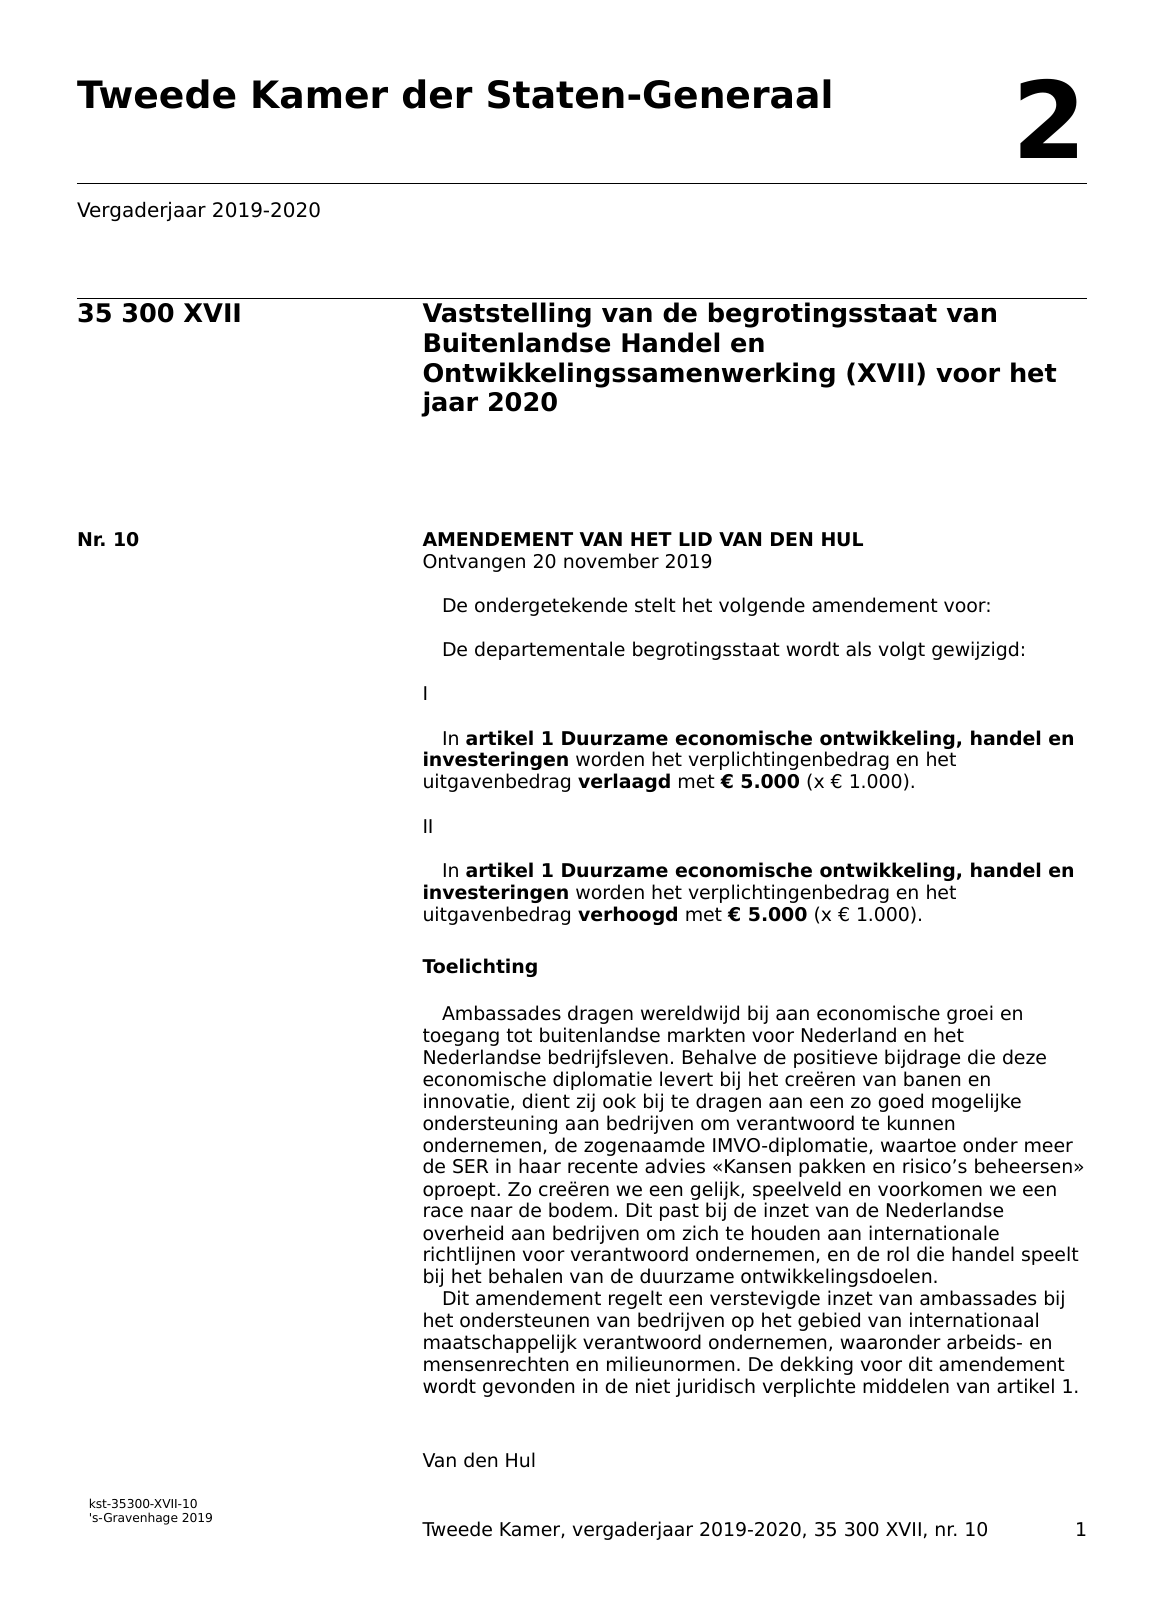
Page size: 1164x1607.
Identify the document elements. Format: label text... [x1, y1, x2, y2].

subtitle 35 300 XVII Vaststelling van de begrotingsstaat van Buitenlandse Handel en Ontwikkelingssamenwerking (XVII) voor het jaar 2020 [77, 299, 1087, 418]
text kst-35300-XVII-10 [88, 1497, 323, 1511]
text II [422, 816, 1087, 837]
text De departementale begrotingsstaat wordt als volgt gewijzigd: [422, 639, 1087, 661]
subtitle Toelichting [422, 956, 1087, 978]
text 's-Gravenhage 2019 [88, 1511, 323, 1525]
subtitle Nr. 10 AMENDEMENT VAN HET LID VAN DEN HUL [77, 529, 1087, 551]
text Van den Hul [422, 1428, 1087, 1472]
text I [422, 683, 1087, 705]
text Ontvangen 20 november 2019 [422, 551, 1087, 573]
table_header 2 [886, 59, 1087, 183]
text In artikel 1 Duurzame economische ontwikkeling, handel en investeringen worden het verplichtingenbedrag en het uitgavenbedrag verhoogd met € 5.000 (x € 1.000). [422, 860, 1087, 926]
table_cell Vergaderjaar 2019-2020 [77, 184, 1087, 298]
table_header Tweede Kamer der Staten-Generaal [77, 59, 886, 183]
text Dit amendement regelt een verstevigde inzet van ambassades bij het ondersteunen van bedrijven op het gebied van internationaal maatschappelijk verantwoord ondernemen, waaronder arbeids- en mensenrechten en milieunormen. De dekking voor dit amendement wordt gevonden in de niet juridisch verplichte middelen van artikel 1. [422, 1288, 1087, 1398]
text Ambassades dragen wereldwijd bij aan economische groei en toegang tot buitenlandse markten voor Nederland en het Nederlandse bedrijfsleven. Behalve de positieve bijdrage die deze economische diplomatie levert bij het creëren van banen en innovatie, dient zij ook bij te dragen aan een zo goed mogelijke ondersteuning aan bedrijven om verantwoord te kunnen ondernemen, de zogenaamde IMVO-diplomatie, waartoe onder meer de SER in haar recente advies «Kansen pakken en risico’s beheersen» oproept. Zo creëren we een gelijk, speelveld en voorkomen we een race naar de bodem. Dit past bij de inzet van de Nederlandse overheid aan bedrijven om zich te houden aan internationale richtlijnen voor verantwoord ondernemen, en de rol die handel speelt bij het behalen van de duurzame ontwikkelingsdoelen. [422, 1003, 1087, 1288]
text In artikel 1 Duurzame economische ontwikkeling, handel en investeringen worden het verplichtingenbedrag en het uitgavenbedrag verlaagd met € 5.000 (x € 1.000). [422, 727, 1087, 793]
text De ondergetekende stelt het volgende amendement voor: [422, 595, 1087, 617]
